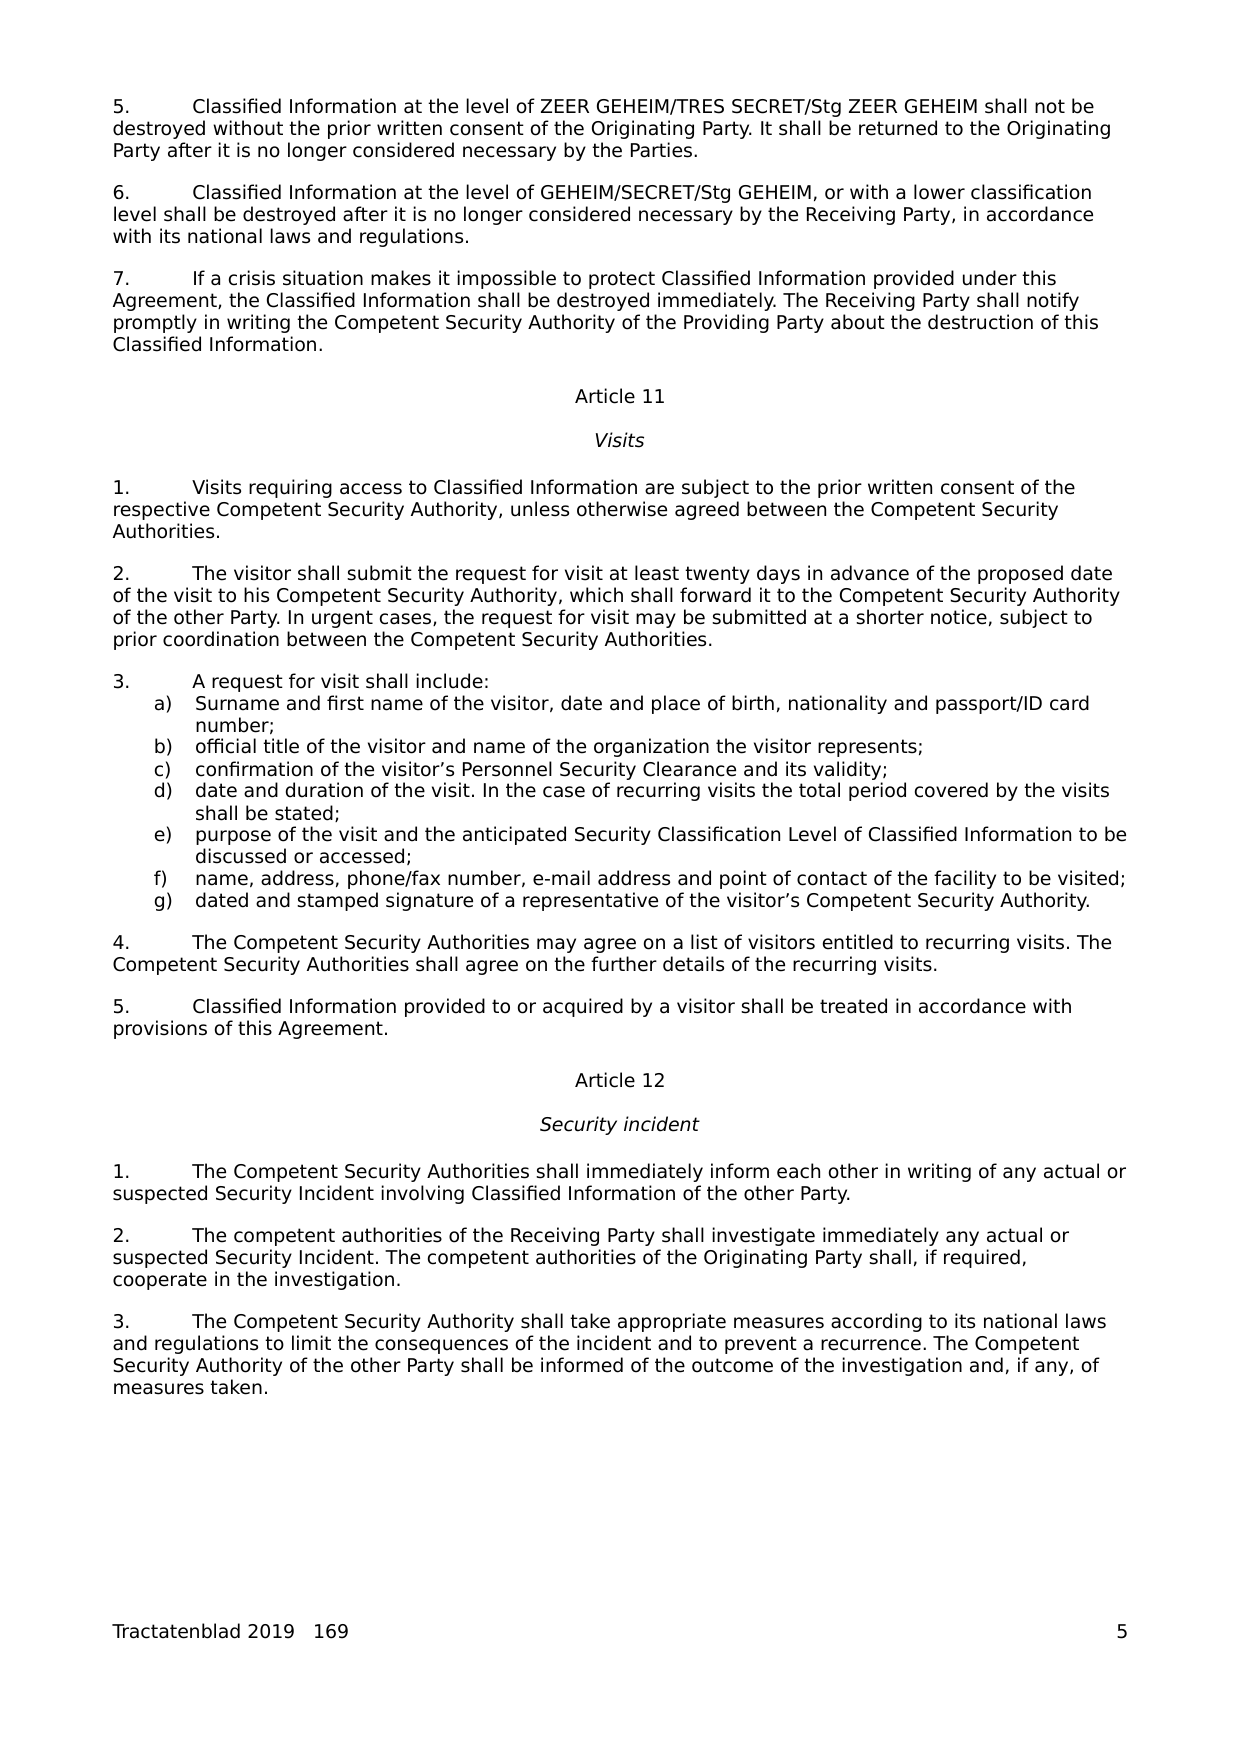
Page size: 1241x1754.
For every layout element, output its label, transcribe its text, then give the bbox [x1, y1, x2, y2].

text f) name, address, phone/fax number, e-mail address and point of contact of the facility to be visited; [153, 868, 1128, 890]
text 4. The Competent Security Authorities may agree on a list of visitors entitled to recurring visits. The Competent Security Authorities shall agree on the further details of the recurring visits. [112, 932, 1128, 976]
text 6. Classified Information at the level of GEHEIM/SECRET/Stg GEHEIM, or with a lower classification level shall be destroyed after it is no longer considered necessary by the Receiving Party, in accordance with its national laws and regulations. [112, 182, 1128, 248]
subtitle Article 12 Security incident [112, 1070, 1128, 1136]
text 7. If a crisis situation makes it impossible to protect Classified Information provided under this Agreement, the Classified Information shall be destroyed immediately. The Receiving Party shall notify promptly in writing the Competent Security Authority of the Providing Party about the destruction of this Classified Information. [112, 268, 1128, 356]
text 2. The competent authorities of the Receiving Party shall investigate immediately any actual or suspected Security Incident. The competent authorities of the Originating Party shall, if required, cooperate in the investigation. [112, 1225, 1128, 1291]
text 3. The Competent Security Authority shall take appropriate measures according to its national laws and regulations to limit the consequences of the incident and to prevent a recurrence. The Competent Security Authority of the other Party shall be informed of the outcome of the investigation and, if any, of measures taken. [112, 1311, 1128, 1399]
text 1. Visits requiring access to Classified Information are subject to the prior written consent of the respective Competent Security Authority, unless otherwise agreed between the Competent Security Authorities. [112, 477, 1128, 543]
text g) dated and stamped signature of a representative of the visitor’s Competent Security Authority. [153, 890, 1128, 912]
text 2. The visitor shall submit the request for visit at least twenty days in advance of the proposed date of the visit to his Competent Security Authority, which shall forward it to the Competent Security Authority of the other Party. In urgent cases, the request for visit may be submitted at a shorter notice, subject to prior coordination between the Competent Security Authorities. [112, 563, 1128, 651]
text 5. Classified Information provided to or acquired by a visitor shall be treated in accordance with provisions of this Agreement. [112, 996, 1128, 1040]
text d) date and duration of the visit. In the case of recurring visits the total period covered by the visits shall be stated; [153, 780, 1128, 824]
text e) purpose of the visit and the anticipated Security Classification Level of Classified Information to be discussed or accessed; [153, 824, 1128, 868]
text a) Surname and first name of the visitor, date and place of birth, nationality and passport/ID card number; [153, 692, 1128, 736]
subtitle Article 11 Visits [112, 386, 1128, 452]
text 3. A request for visit shall include: [112, 671, 1128, 692]
text 1. The Competent Security Authorities shall immediately inform each other in writing of any actual or suspected Security Incident involving Classified Information of the other Party. [112, 1161, 1128, 1205]
text c) confirmation of the visitor’s Personnel Security Clearance and its validity; [153, 758, 1128, 780]
text 5. Classified Information at the level of ZEER GEHEIM/TRES SECRET/Stg ZEER GEHEIM shall not be destroyed without the prior written consent of the Originating Party. It shall be returned to the Originating Party after it is no longer considered necessary by the Parties. [112, 96, 1128, 162]
text b) official title of the visitor and name of the organization the visitor represents; [153, 736, 1128, 758]
